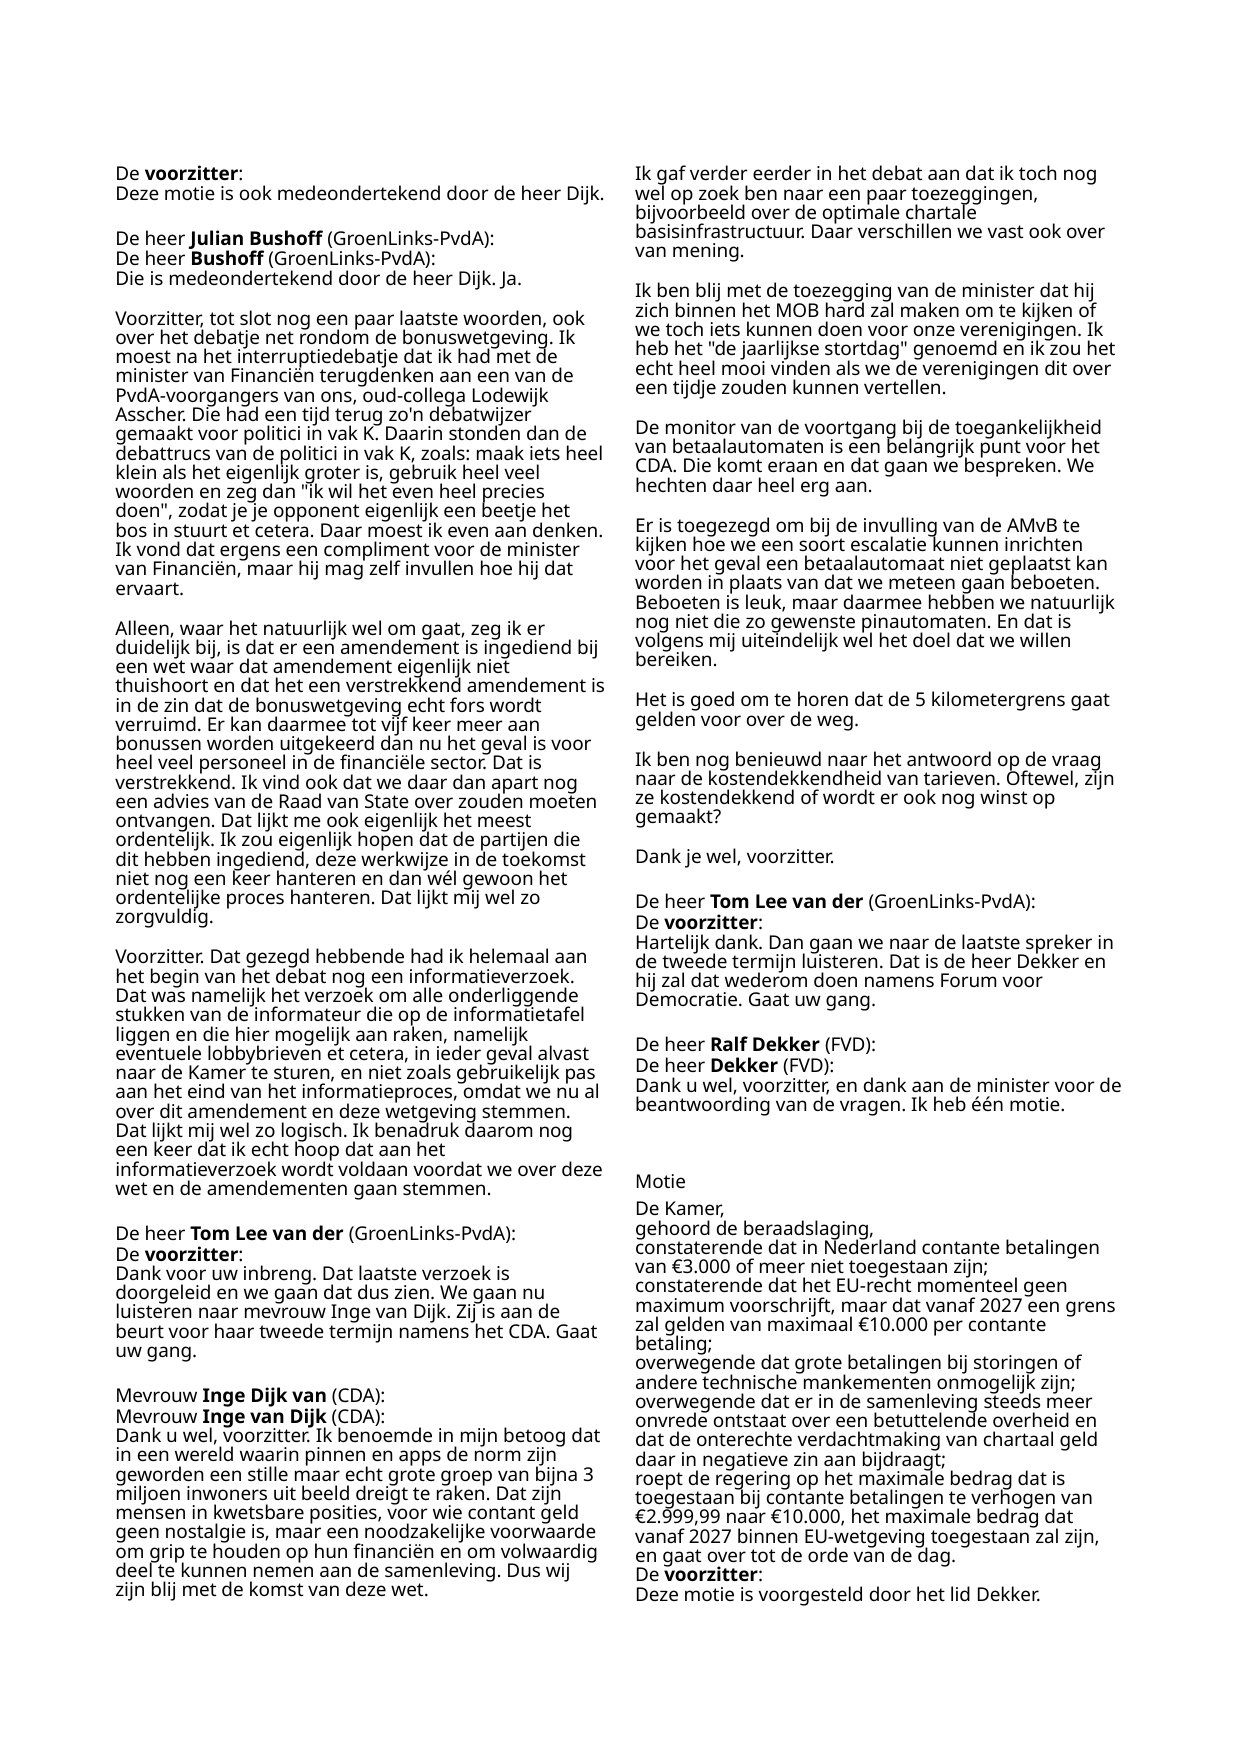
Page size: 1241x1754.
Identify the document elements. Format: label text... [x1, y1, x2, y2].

text De heer Tom Lee van der (GroenLinks-PvdA): [115, 1220, 605, 1246]
text De heer Tom Lee van der (GroenLinks-PvdA): [635, 889, 1125, 914]
text Motie [635, 1168, 1125, 1194]
text De heer Julian Bushoff (GroenLinks-PvdA): [115, 225, 605, 250]
text Voorzitter, tot slot nog een paar laatste woorden, ook over het debatje net rondom de bonuswetgeving. Ik moest na het interruptiedebatje dat ik had met de minister van Financiën terugdenken aan een van de PvdA-voorgangers van ons, oud-collega Lodewijk Asscher. Die had een tijd terug zo'n debatwijzer gemaakt voor politici in vak K. Daarin stonden dan de debattrucs van de politici in vak K, zoals: maak iets heel klein als het eigenlijk groter is, gebruik heel veel woorden en zeg dan "ik wil het even heel precies doen", zodat je je opponent eigenlijk een beetje het bos in stuurt et cetera. Daar moest ik even aan denken. Ik vond dat ergens een compliment voor de minister van Financiën, maar hij mag zelf invullen hoe hij dat ervaart. [115, 310, 605, 599]
text Deze motie is ook medeondertekend door de heer Dijk. [115, 184, 605, 204]
text Mevrouw Inge van Dijk (CDA): [115, 1408, 605, 1427]
text constaterende dat het EU-recht momenteel geen maximum voorschrijft, maar dat vanaf 2027 een grens zal gelden van maximaal €10.000 per contante betaling; [635, 1277, 1125, 1354]
text De voorzitter: [115, 1246, 605, 1265]
text De voorzitter: [635, 1566, 1125, 1586]
text en gaat over tot de orde van de dag. [635, 1547, 1125, 1566]
text Hartelijk dank. Dan gaan we naar de laatste spreker in de tweede termijn luisteren. Dat is de heer Dekker en hij zal dat wederom doen namens Forum voor Democratie. Gaat uw gang. [635, 934, 1125, 1011]
text Die is medeondertekend door de heer Dijk. Ja. [115, 270, 605, 289]
text De heer Dekker (FVD): [635, 1057, 1125, 1077]
text De voorzitter: [115, 165, 605, 184]
text Dank je wel, voorzitter. [635, 848, 1125, 868]
text Dank voor uw inbreng. Dat laatste verzoek is doorgeleid en we gaan dat dus zien. We gaan nu luisteren naar mevrouw Inge van Dijk. Zij is aan de beurt voor haar tweede termijn namens het CDA. Gaat uw gang. [115, 1265, 605, 1361]
text overwegende dat grote betalingen bij storingen of andere technische mankementen onmogelijk zijn; [635, 1354, 1125, 1393]
text constaterende dat in Nederland contante betalingen van €3.000 of meer niet toegestaan zijn; [635, 1239, 1125, 1277]
text Alleen, waar het natuurlijk wel om gaat, zeg ik er duidelijk bij, is dat er een amendement is ingediend bij een wet waar dat amendement eigenlijk niet thuishoort en dat het een verstrekkend amendement is in de zin dat de bonuswetgeving echt fors wordt verruimd. Er kan daarmee tot vijf keer meer aan bonussen worden uitgekeerd dan nu het geval is voor heel veel personeel in de financiële sector. Dat is verstrekkend. Ik vind ook dat we daar dan apart nog een advies van de Raad van State over zouden moeten ontvangen. Dat lijkt me ook eigenlijk het meest ordentelijk. Ik zou eigenlijk hopen dat de partijen die dit hebben ingediend, deze werkwijze in de toekomst niet nog een keer hanteren en dan wél gewoon het ordentelijke proces hanteren. Dat lijkt mij wel zo zorgvuldig. [115, 619, 605, 928]
text De monitor van de voortgang bij de toegankelijkheid van betaalautomaten is een belangrijk punt voor het CDA. Die komt eraan en dat gaan we bespreken. We hechten daar heel erg aan. [635, 419, 1125, 496]
text De heer Bushoff (GroenLinks-PvdA): [115, 250, 605, 270]
text Mevrouw Inge Dijk van (CDA): [115, 1382, 605, 1408]
text gehoord de beraadslaging, [635, 1219, 1125, 1239]
text Ik ben nog benieuwd naar het antwoord op de vraag naar de kostendekkendheid van tarieven. Oftewel, zijn ze kostendekkend of wordt er ook nog winst op gemaakt? [635, 751, 1125, 828]
text roept de regering op het maximale bedrag dat is toegestaan bij contante betalingen te verhogen van €2.999,99 naar €10.000, het maximale bedrag dat vanaf 2027 binnen EU-wetgeving toegestaan zal zijn, [635, 1470, 1125, 1547]
text Dank u wel, voorzitter, en dank aan de minister voor de beantwoording van de vragen. Ik heb één motie. [635, 1077, 1125, 1115]
text Het is goed om te horen dat de 5 kilometergrens gaat gelden voor over de weg. [635, 691, 1125, 730]
text overwegende dat er in de samenleving steeds meer onvrede ontstaat over een betuttelende overheid en dat de onterechte verdachtmaking van chartaal geld daar in negatieve zin aan bijdraagt; [635, 1393, 1125, 1470]
text De heer Ralf Dekker (FVD): [635, 1032, 1125, 1057]
text Deze motie is voorgesteld door het lid Dekker. [635, 1586, 1125, 1605]
text De voorzitter: [635, 914, 1125, 934]
text Dank u wel, voorzitter. Ik benoemde in mijn betoog dat in een wereld waarin pinnen en apps de norm zijn geworden een stille maar echt grote groep van bijna 3 miljoen inwoners uit beeld dreigt te raken. Dat zijn mensen in kwetsbare posities, voor wie contant geld geen nostalgie is, maar een noodzakelijke voorwaarde om grip te houden op hun financiën en om volwaardig deel te kunnen nemen aan de samenleving. Dus wij zijn blij met de komst van deze wet. [115, 1427, 605, 1601]
text De Kamer, [635, 1200, 1125, 1219]
text Ik ben blij met de toezegging van de minister dat hij zich binnen het MOB hard zal maken om te kijken of we toch iets kunnen doen voor onze verenigingen. Ik heb het "de jaarlijkse stortdag" genoemd en ik zou het echt heel mooi vinden als we de verenigingen dit over een tijdje zouden kunnen vertellen. [635, 282, 1125, 398]
text Er is toegezegd om bij de invulling van de AMvB te kijken hoe we een soort escalatie kunnen inrichten voor het geval een betaalautomaat niet geplaatst kan worden in plaats van dat we meteen gaan beboeten. Beboeten is leuk, maar daarmee hebben we natuurlijk nog niet die zo gewenste pinautomaten. En dat is volgens mij uiteindelijk wel het doel dat we willen bereiken. [635, 517, 1125, 671]
text Voorzitter. Dat gezegd hebbende had ik helemaal aan het begin van het debat nog een informatieverzoek. Dat was namelijk het verzoek om alle onderliggende stukken van de informateur die op de informatietafel liggen en die hier mogelijk aan raken, namelijk eventuele lobbybrieven et cetera, in ieder geval alvast naar de Kamer te sturen, en niet zoals gebruikelijk pas aan het eind van het informatieproces, omdat we nu al over dit amendement en deze wetgeving stemmen. Dat lijkt mij wel zo logisch. Ik benadruk daarom nog een keer dat ik echt hoop dat aan het informatieverzoek wordt voldaan voordat we over deze wet en de amendementen gaan stemmen. [115, 948, 605, 1199]
text Ik gaf verder eerder in het debat aan dat ik toch nog wel op zoek ben naar een paar toezeggingen, bijvoorbeeld over de optimale chartale basisinfrastructuur. Daar verschillen we vast ook over van mening. [635, 165, 1125, 262]
